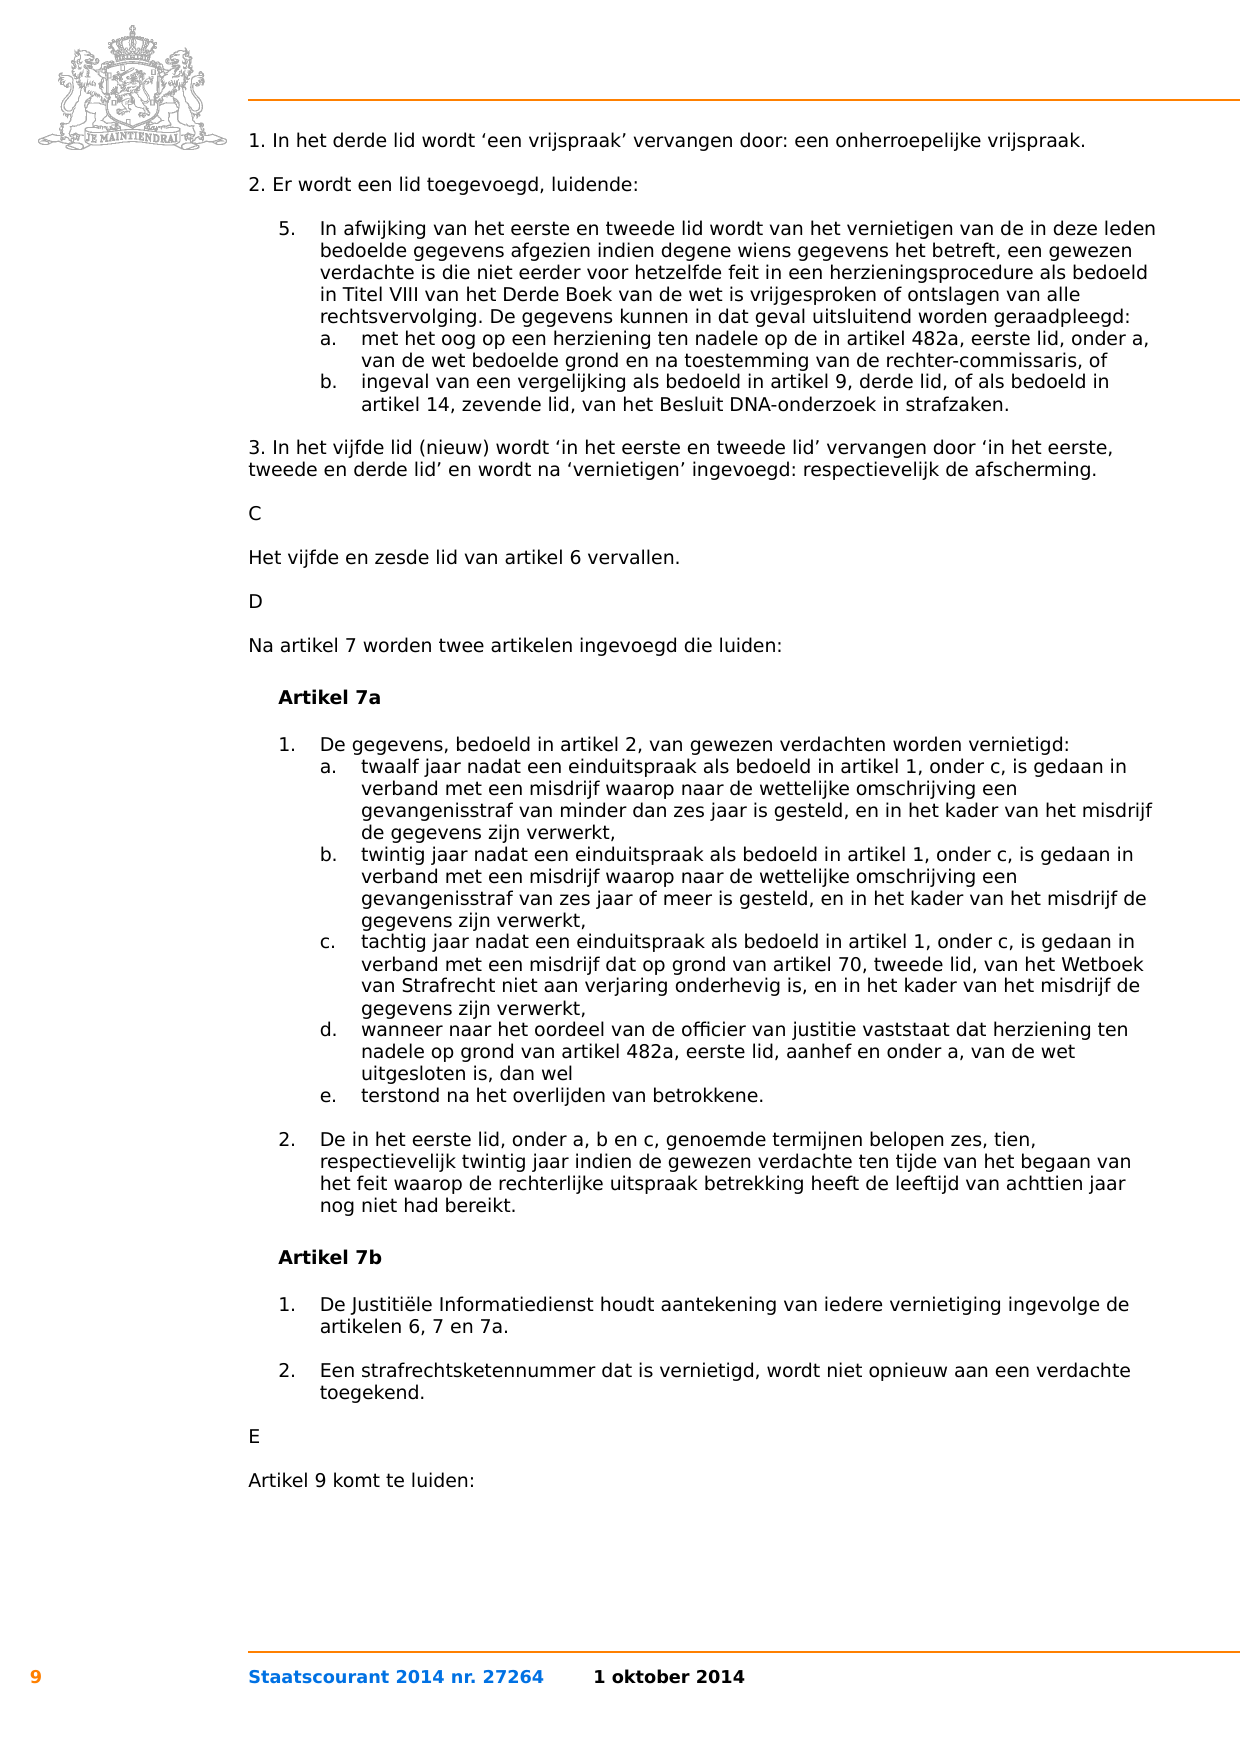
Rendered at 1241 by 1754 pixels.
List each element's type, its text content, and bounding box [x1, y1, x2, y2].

text a. twaalf jaar nadat een einduitspraak als bedoeld in artikel 1, onder c, is gedaan in verband met een misdrijf waarop naar de wettelijke omschrijving een gevangenisstraf van minder dan zes jaar is gesteld, en in het kader van het misdrijf de gegevens zijn verwerkt, [319, 756, 1163, 843]
text 5. In afwijking van het eerste en tweede lid wordt van het vernietigen van de in deze leden bedoelde gegevens afgezien indien degene wiens gegevens het betreft, een gewezen verdachte is die niet eerder voor hetzelfde feit in een herzieningsprocedure als bedoeld in Titel VIII van het Derde Boek van de wet is vrijgesproken of ontslagen van alle rechtsvervolging. De gegevens kunnen in dat geval uitsluitend worden geraadpleegd: [278, 218, 1163, 327]
text Artikel 9 komt te luiden: [248, 1469, 1163, 1492]
picture [38, 25, 227, 150]
text a. met het oog op een herziening ten nadele op de in artikel 482a, eerste lid, onder a, van de wet bedoelde grond en na toestemming van de rechter-commissaris, of [319, 327, 1163, 371]
subtitle Artikel 7b [278, 1247, 1163, 1269]
text d. wanneer naar het oordeel van de officier van justitie vaststaat dat herziening ten nadele op grond van artikel 482a, eerste lid, aanhef en onder a, van de wet uitgesloten is, dan wel [319, 1019, 1163, 1085]
text 3. In het vijfde lid (nieuw) wordt ‘in het eerste en tweede lid’ vervangen door ‘in het eerste, tweede en derde lid’ en wordt na ‘vernietigen’ ingevoegd: respectievelijk de afscherming. [248, 437, 1163, 481]
text e. terstond na het overlijden van betrokkene. [319, 1085, 1163, 1107]
text D [248, 591, 1163, 613]
subtitle Artikel 7a [278, 687, 1163, 709]
text Na artikel 7 worden twee artikelen ingevoegd die luiden: [248, 635, 1163, 657]
text E [248, 1426, 1163, 1448]
text b. ingeval van een vergelijking als bedoeld in artikel 9, derde lid, of als bedoeld in artikel 14, zevende lid, van het Besluit DNA-onderzoek in strafzaken. [319, 371, 1163, 415]
text 2. Een strafrechtsketennummer dat is vernietigd, wordt niet opnieuw aan een verdachte toegekend. [278, 1360, 1163, 1404]
text 2. Er wordt een lid toegevoegd, luidende: [248, 174, 1163, 196]
text 2. De in het eerste lid, onder a, b en c, genoemde termijnen belopen zes, tien, respectievelijk twintig jaar indien de gewezen verdachte ten tijde van het begaan van het feit waarop de rechterlijke uitspraak betrekking heeft de leeftijd van achttien jaar nog niet had bereikt. [278, 1129, 1163, 1217]
text b. twintig jaar nadat een einduitspraak als bedoeld in artikel 1, onder c, is gedaan in verband met een misdrijf waarop naar de wettelijke omschrijving een gevangenisstraf van zes jaar of meer is gesteld, en in het kader van het misdrijf de gegevens zijn verwerkt, [319, 843, 1163, 931]
text Het vijfde en zesde lid van artikel 6 vervallen. [248, 547, 1163, 569]
text c. tachtig jaar nadat een einduitspraak als bedoeld in artikel 1, onder c, is gedaan in verband met een misdrijf dat op grond van artikel 70, tweede lid, van het Wetboek van Strafrecht niet aan verjaring onderhevig is, en in het kader van het misdrijf de gegevens zijn verwerkt, [319, 931, 1163, 1019]
text 1. De Justitiële Informatiedienst houdt aantekening van iedere vernietiging ingevolge de artikelen 6, 7 en 7a. [278, 1294, 1163, 1338]
text C [248, 503, 1163, 525]
text 1. De gegevens, bedoeld in artikel 2, van gewezen verdachten worden vernietigd: [278, 734, 1163, 756]
text 1. In het derde lid wordt ‘een vrijspraak’ vervangen door: een onherroepelijke vrijspraak. [248, 130, 1163, 152]
